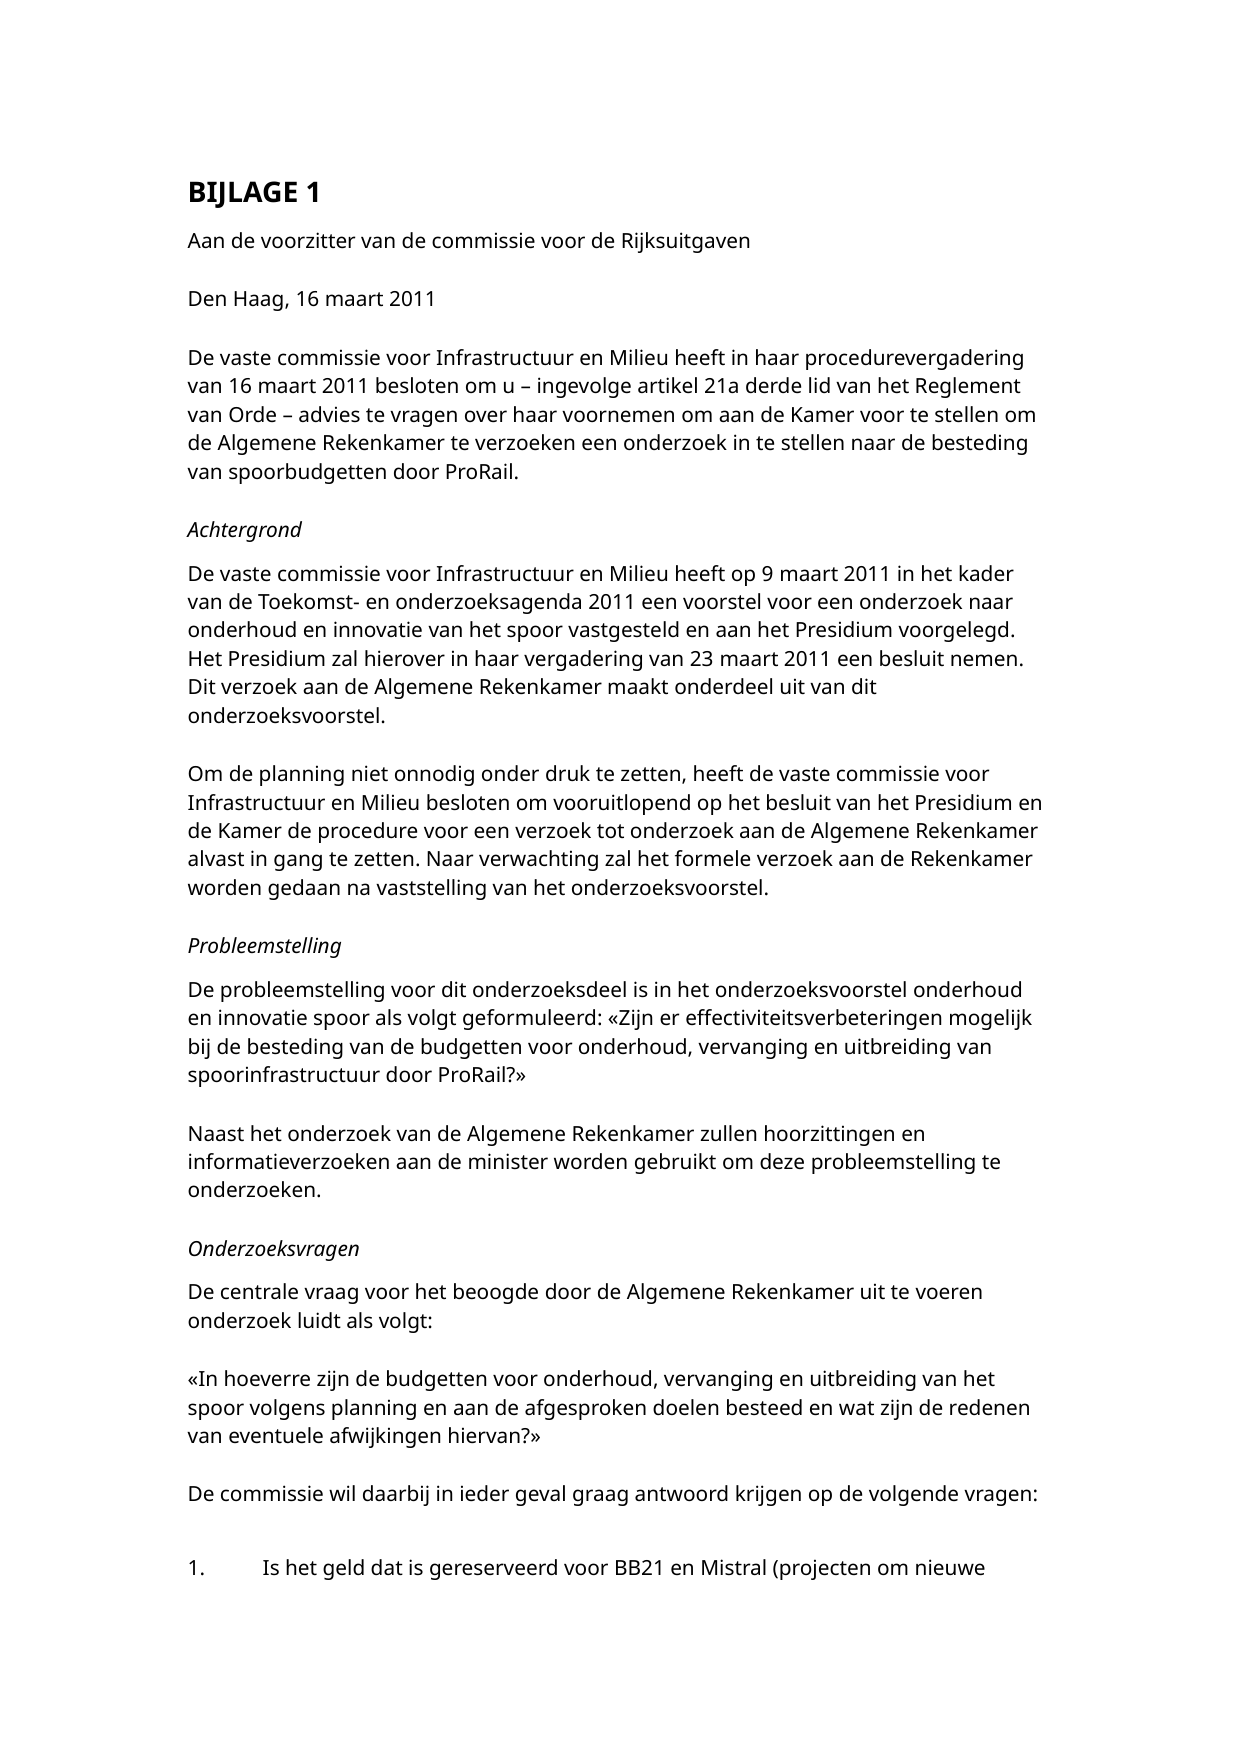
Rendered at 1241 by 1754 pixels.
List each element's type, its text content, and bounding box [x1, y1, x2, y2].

text De centrale vraag voor het beoogde door de Algemene Rekenkamer uit te voeren onderzoek luidt als volgt: [187, 1277, 1053, 1334]
text Probleemstelling [187, 931, 1053, 960]
text De commissie wil daarbij in ieder geval graag antwoord krijgen op de volgende vragen: [187, 1479, 1053, 1508]
text De probleemstelling voor dit onderzoeksdeel is in het onderzoeksvoorstel onderhoud en innovatie spoor als volgt geformuleerd: «Zijn er effectiviteitsverbeteringen mogelijk bij de besteding van de budgetten voor onderhoud, vervanging en uitbreiding van spoorinfrastructuur door ProRail?» [187, 975, 1053, 1089]
text Aan de voorzitter van de commissie voor de Rijksuitgaven [187, 226, 1053, 254]
text Achtergrond [187, 515, 1053, 544]
text «In hoeverre zijn de budgetten voor onderhoud, vervanging en uitbreiding van het spoor volgens planning en aan de afgesproken doelen besteed en wat zijn de redenen van eventuele afwijkingen hiervan?» [187, 1364, 1053, 1449]
subtitle BIJLAGE 1 [187, 172, 1053, 211]
text Om de planning niet onnodig onder druk te zetten, heeft de vaste commissie voor Infrastructuur en Milieu besloten om vooruitlopend op het besluit van het Presidium en de Kamer de procedure voor een verzoek tot onderzoek aan de Algemene Rekenkamer alvast in gang te zetten. Naar verwachting zal het formele verzoek aan de Rekenkamer worden gedaan na vaststelling van het onderzoeksvoorstel. [187, 759, 1053, 901]
text Onderzoeksvragen [187, 1234, 1053, 1262]
text De vaste commissie voor Infrastructuur en Milieu heeft in haar procedurevergadering van 16 maart 2011 besloten om u – ingevolge artikel 21a derde lid van het Reglement van Orde – advies te vragen over haar voornemen om aan de Kamer voor te stellen om de Algemene Rekenkamer te verzoeken een onderzoek in te stellen naar de besteding van spoorbudgetten door ProRail. [187, 343, 1053, 485]
list Is het geld dat is gereserveerd voor BB21 en Mistral (projecten om nieuwe [187, 1553, 1053, 1581]
text De vaste commissie voor Infrastructuur en Milieu heeft op 9 maart 2011 in het kader van de Toekomst- en onderzoeksagenda 2011 een voorstel voor een onderzoek naar onderhoud en innovatie van het spoor vastgesteld en aan het Presidium voorgelegd. Het Presidium zal hierover in haar vergadering van 23 maart 2011 een besluit nemen. Dit verzoek aan de Algemene Rekenkamer maakt onderdeel uit van dit onderzoeksvoorstel. [187, 559, 1053, 729]
text Den Haag, 16 maart 2011 [187, 284, 1053, 313]
text Naast het onderzoek van de Algemene Rekenkamer zullen hoorzittingen en informatieverzoeken aan de minister worden gebruikt om deze probleemstelling te onderzoeken. [187, 1119, 1053, 1204]
